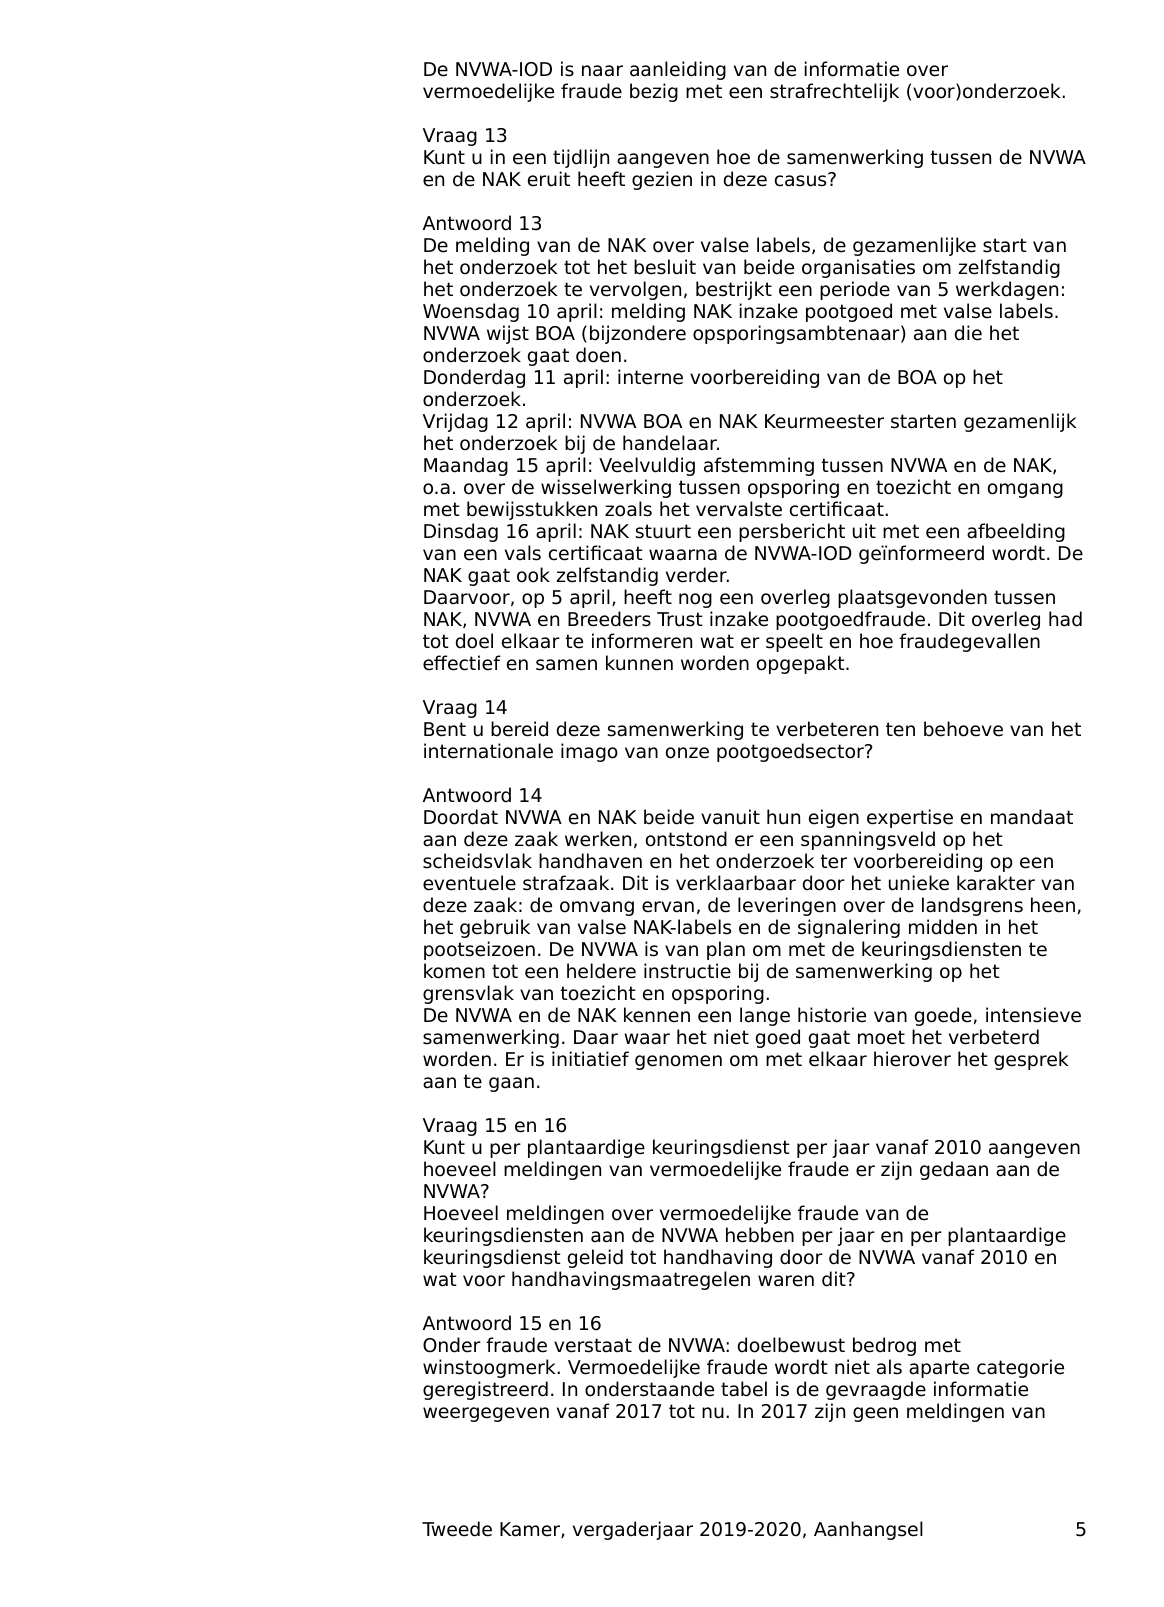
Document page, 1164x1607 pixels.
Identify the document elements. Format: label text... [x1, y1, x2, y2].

text Vraag 15 en 16 [422, 1115, 1087, 1137]
text Donderdag 11 april: interne voorbereiding van de BOA op het onderzoek. [422, 367, 1087, 411]
text Onder fraude verstaat de NVWA: doelbewust bedrog met winstoogmerk. Vermoedelijke fraude wordt niet als aparte categorie geregistreerd. In onderstaande tabel is de gevraagde informatie weergegeven vanaf 2017 tot nu. In 2017 zijn geen meldingen van [422, 1335, 1087, 1423]
text Kunt u per plantaardige keuringsdienst per jaar vanaf 2010 aangeven hoeveel meldingen van vermoedelijke fraude er zijn gedaan aan de NVWA? [422, 1137, 1087, 1203]
text Hoeveel meldingen over vermoedelijke fraude van de keuringsdiensten aan de NVWA hebben per jaar en per plantaardige keuringsdienst geleid tot handhaving door de NVWA vanaf 2010 en wat voor handhavingsmaatregelen waren dit? [422, 1203, 1087, 1291]
text Vraag 14 [422, 697, 1087, 719]
text Woensdag 10 april: melding NAK inzake pootgoed met valse labels. NVWA wijst BOA (bijzondere opsporingsambtenaar) aan die het onderzoek gaat doen. [422, 301, 1087, 367]
text Daarvoor, op 5 april, heeft nog een overleg plaatsgevonden tussen NAK, NVWA en Breeders Trust inzake pootgoedfraude. Dit overleg had tot doel elkaar te informeren wat er speelt en hoe fraudegevallen effectief en samen kunnen worden opgepakt. [422, 587, 1087, 675]
text Vraag 13 [422, 125, 1087, 147]
text Doordat NVWA en NAK beide vanuit hun eigen expertise en mandaat aan deze zaak werken, ontstond er een spanningsveld op het scheidsvlak handhaven en het onderzoek ter voorbereiding op een eventuele strafzaak. Dit is verklaarbaar door het unieke karakter van deze zaak: de omvang ervan, de leveringen over de landsgrens heen, het gebruik van valse NAK-labels en de signalering midden in het pootseizoen. De NVWA is van plan om met de keuringsdiensten te komen tot een heldere instructie bij de samenwerking op het grensvlak van toezicht en opsporing. [422, 807, 1087, 1005]
text Vrijdag 12 april: NVWA BOA en NAK Keurmeester starten gezamenlijk het onderzoek bij de handelaar. [422, 411, 1087, 455]
text Dinsdag 16 april: NAK stuurt een persbericht uit met een afbeelding van een vals certificaat waarna de NVWA-IOD geïnformeerd wordt. De NAK gaat ook zelfstandig verder. [422, 521, 1087, 587]
text Bent u bereid deze samenwerking te verbeteren ten behoeve van het internationale imago van onze pootgoedsector? [422, 719, 1087, 763]
text Antwoord 13 [422, 213, 1087, 235]
text De melding van de NAK over valse labels, de gezamenlijke start van het onderzoek tot het besluit van beide organisaties om zelfstandig het onderzoek te vervolgen, bestrijkt een periode van 5 werkdagen: [422, 235, 1087, 301]
text De NVWA-IOD is naar aanleiding van de informatie over vermoedelijke fraude bezig met een strafrechtelijk (voor)onderzoek. [422, 59, 1087, 103]
text Antwoord 14 [422, 785, 1087, 807]
text De NVWA en de NAK kennen een lange historie van goede, intensieve samenwerking. Daar waar het niet goed gaat moet het verbeterd worden. Er is initiatief genomen om met elkaar hierover het gesprek aan te gaan. [422, 1005, 1087, 1093]
text Maandag 15 april: Veelvuldig afstemming tussen NVWA en de NAK, o.a. over de wisselwerking tussen opsporing en toezicht en omgang met bewijsstukken zoals het vervalste certificaat. [422, 455, 1087, 521]
text Kunt u in een tijdlijn aangeven hoe de samenwerking tussen de NVWA en de NAK eruit heeft gezien in deze casus? [422, 147, 1087, 191]
text Antwoord 15 en 16 [422, 1313, 1087, 1335]
